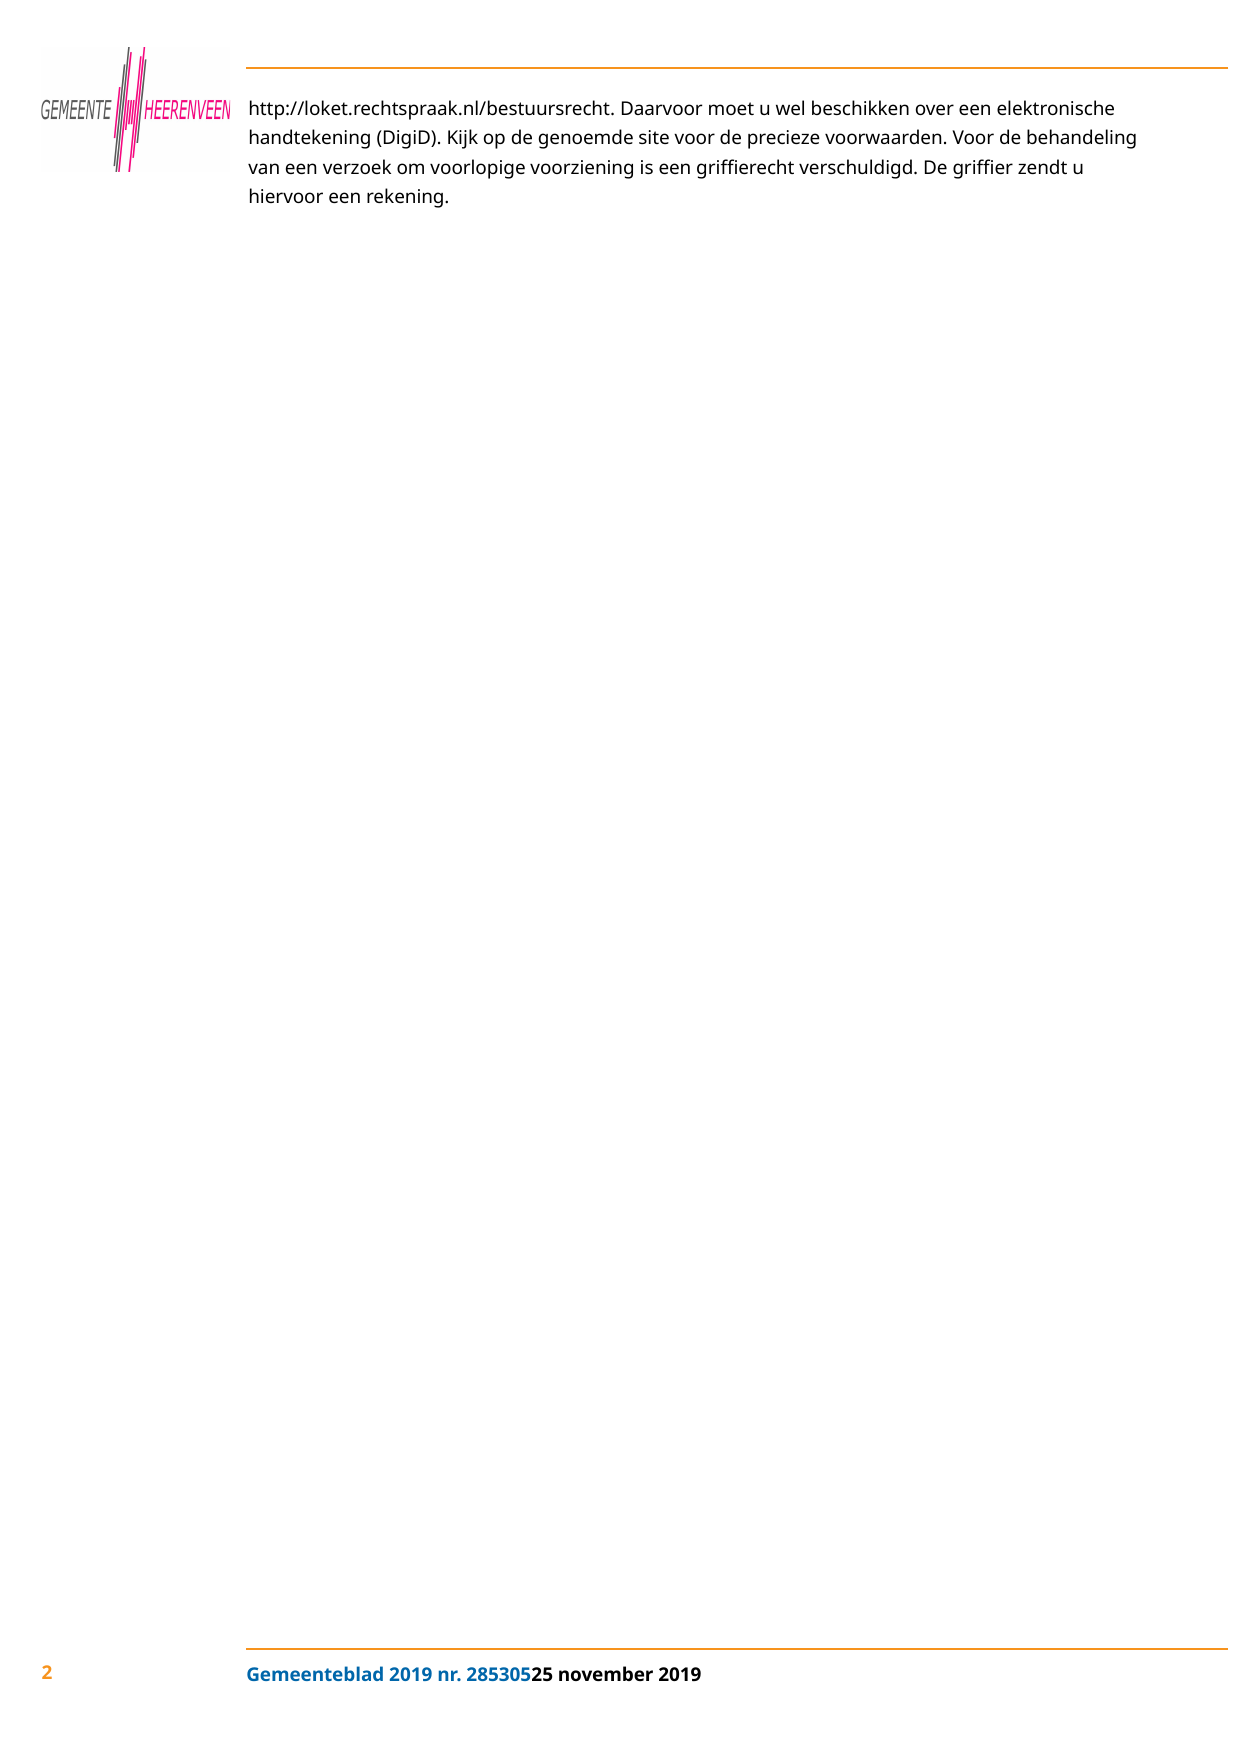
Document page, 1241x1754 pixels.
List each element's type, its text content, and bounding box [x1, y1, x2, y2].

text http://loket.rechtspraak.nl/bestuursrecht. Daarvoor moet u wel beschikken over een elektronische handtekening (DigiD). Kijk op de genoemde site voor de precieze voorwaarden. Voor de behandeling van een verzoek om voorlopige voorziening is een griffierecht verschuldigd. De griffier zendt u hiervoor een rekening. [248, 95, 1152, 209]
picture [41, 47, 231, 172]
